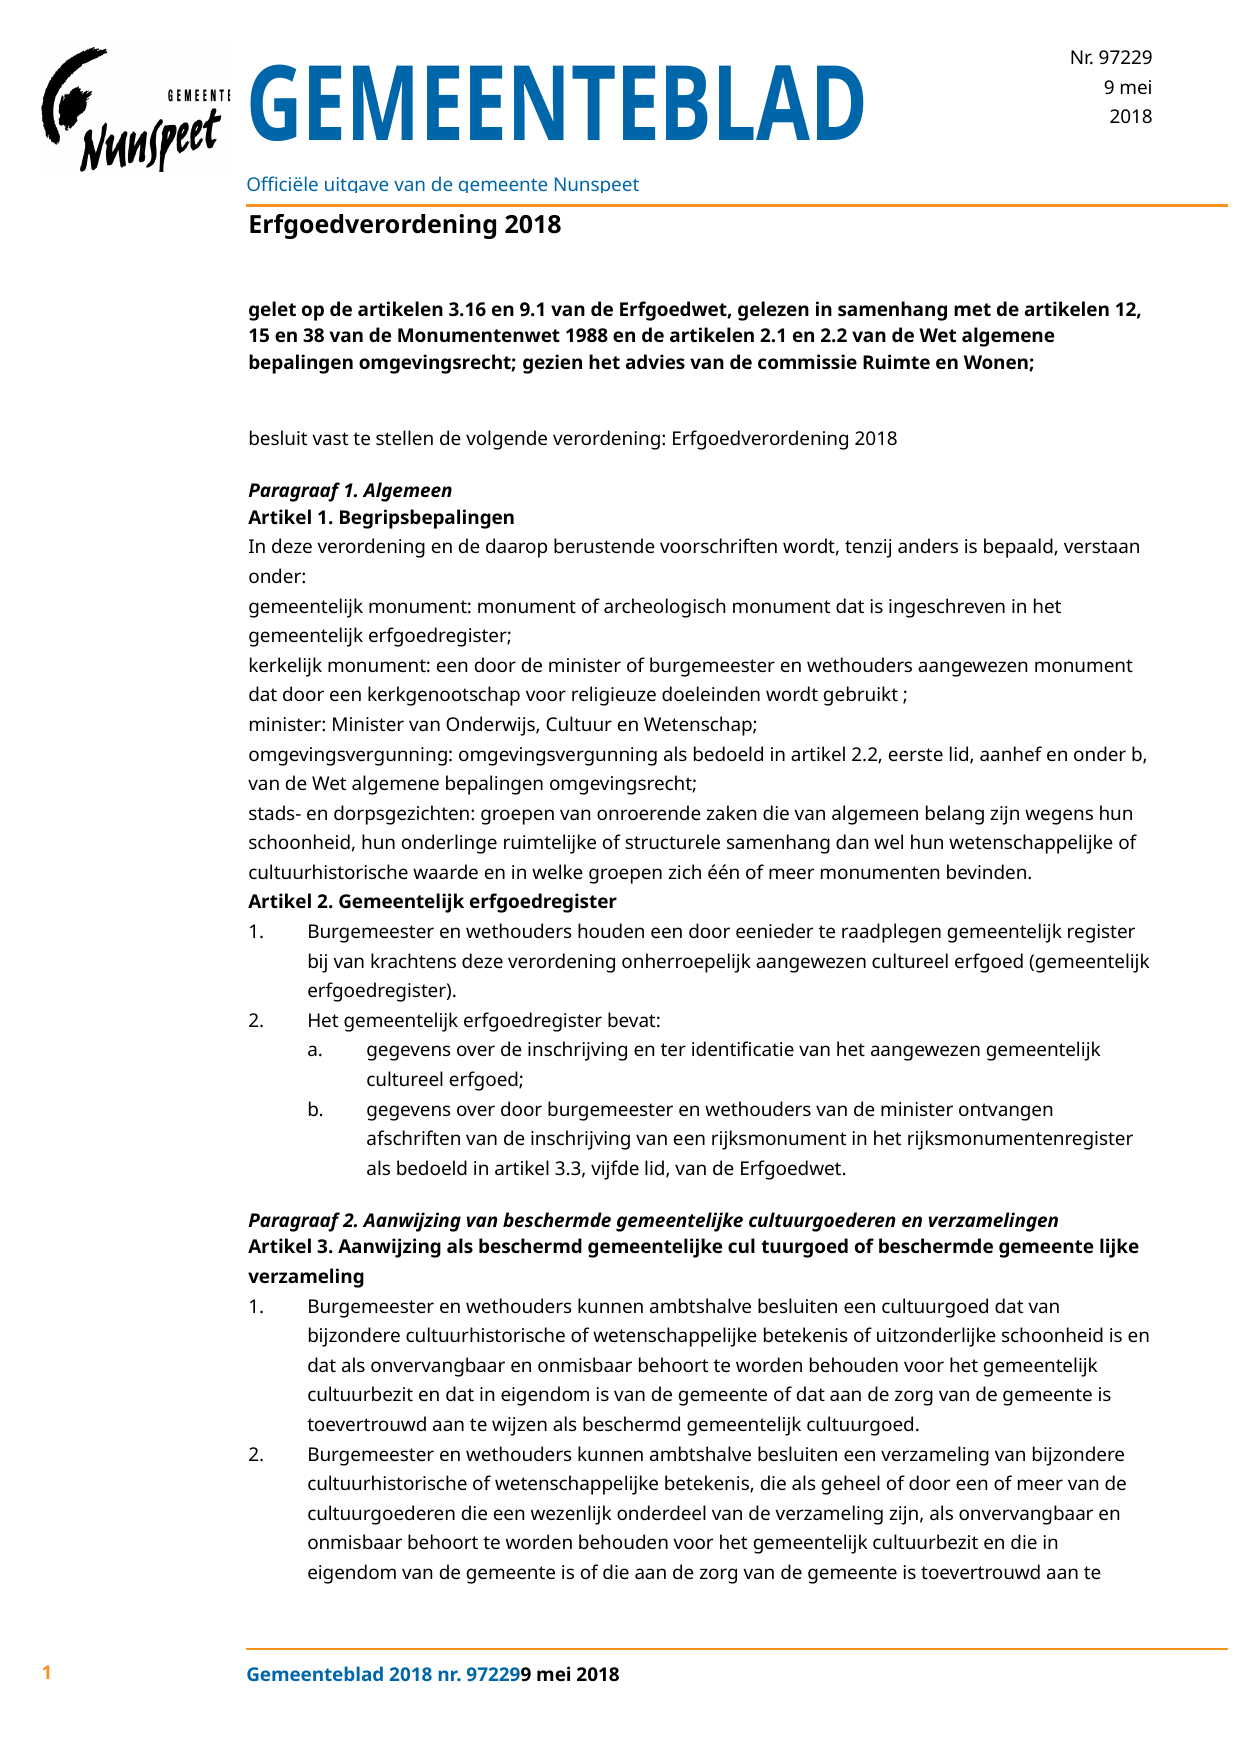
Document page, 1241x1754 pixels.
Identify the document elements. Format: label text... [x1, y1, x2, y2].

text Artikel 1. Begripsbepalingen [248, 504, 1152, 530]
list Burgemeester en wethouders houden een door eenieder te raadplegen gemeentelijk register bij van krachtens deze verordening onherroepelijk aangewezen cultureel erfgoed (gemeentelijk erfgoedregister). [248, 918, 1152, 1003]
text gemeentelijk monument: monument of archeologisch monument dat is ingeschreven in het gemeentelijk erfgoedregister; [248, 593, 1152, 648]
text kerkelijk monument: een door de minister of burgemeester en wethouders aangewezen monument dat door een kerkgenootschap voor religieuze doeleinden wordt gebruikt ; [248, 652, 1152, 707]
text In deze verordening en de daarop berustende voorschriften wordt, tenzij anders is bepaald, verstaan onder: [248, 534, 1152, 589]
text Paragraaf 1. Algemeen [248, 476, 1152, 504]
text Artikel 2. Gemeentelijk erfgoedregister [248, 889, 1152, 914]
list Burgemeester en wethouders kunnen ambtshalve besluiten een verzameling van bijzondere cultuurhistorische of wetenschappelijke betekenis, die als geheel of door een of meer van de cultuurgoederen die een wezenlijk onderdeel van de verzameling zijn, als onvervangbaar en onmisbaar behoort te worden behouden voor het gemeentelijk cultuurbezit en die in eigendom van de gemeente is of die aan de zorg van de gemeente is toevertrouwd aan te [248, 1441, 1152, 1585]
list Burgemeester en wethouders kunnen ambtshalve besluiten een cultuurgoed dat van bijzondere cultuurhistorische of wetenschappelijke betekenis of uitzonderlijke schoonheid is en dat als onvervangbaar en onmisbaar behoort te worden behouden voor het gemeentelijk cultuurbezit en dat in eigendom is van de gemeente of dat aan de zorg van de gemeente is toevertrouwd aan te wijzen als beschermd gemeentelijk cultuurgoed. [248, 1293, 1152, 1437]
text besluit vast te stellen de volgende verordening: Erfgoedverordening 2018 [248, 425, 1152, 451]
text gelet op de artikelen 3.16 en 9.1 van de Erfgoedwet, gelezen in samenhang met de artikelen 12, 15 en 38 van de Monumentenwet 1988 en de artikelen 2.1 en 2.2 van de Wet algemene bepalingen omgevingsrecht; gezien het advies van de commissie Ruimte en Wonen; [248, 296, 1152, 376]
text stads- en dorpsgezichten: groepen van onroerende zaken die van algemeen belang zijn wegens hun schoonheid, hun onderlinge ruimtelijke of structurele samenhang dan wel hun wetenschappelijke of cultuurhistorische waarde en in welke groepen zich één of meer monumenten bevinden. [248, 800, 1152, 885]
text Erfgoedverordening 2018 [248, 207, 1152, 241]
text Artikel 3. Aanwijzing als beschermd gemeentelijke cul tuurgoed of beschermde gemeente lijke verzameling [248, 1234, 1152, 1289]
text minister: Minister van Onderwijs, Cultuur en Wetenschap; [248, 711, 1152, 737]
list Het gemeentelijk erfgoedregister bevat: [248, 1007, 1152, 1033]
text Paragraaf 2. Aanwijzing van beschermde gemeentelijke cultuurgoederen en verzamelingen [248, 1205, 1152, 1234]
list gegevens over de inschrijving en ter identificatie van het aangewezen gemeentelijk cultureel erfgoed; [307, 1037, 1152, 1092]
text omgevingsvergunning: omgevingsvergunning als bedoeld in artikel 2.2, eerste lid, aanhef en onder b, van de Wet algemene bepalingen omgevingsrecht; [248, 741, 1152, 796]
picture [41, 47, 231, 172]
list gegevens over door burgemeester en wethouders van de minister ontvangen afschriften van de inschrijving van een rijksmonument in het rijksmonumentenregister als bedoeld in artikel 3.3, vijfde lid, van de Erfgoedwet. [307, 1096, 1152, 1181]
